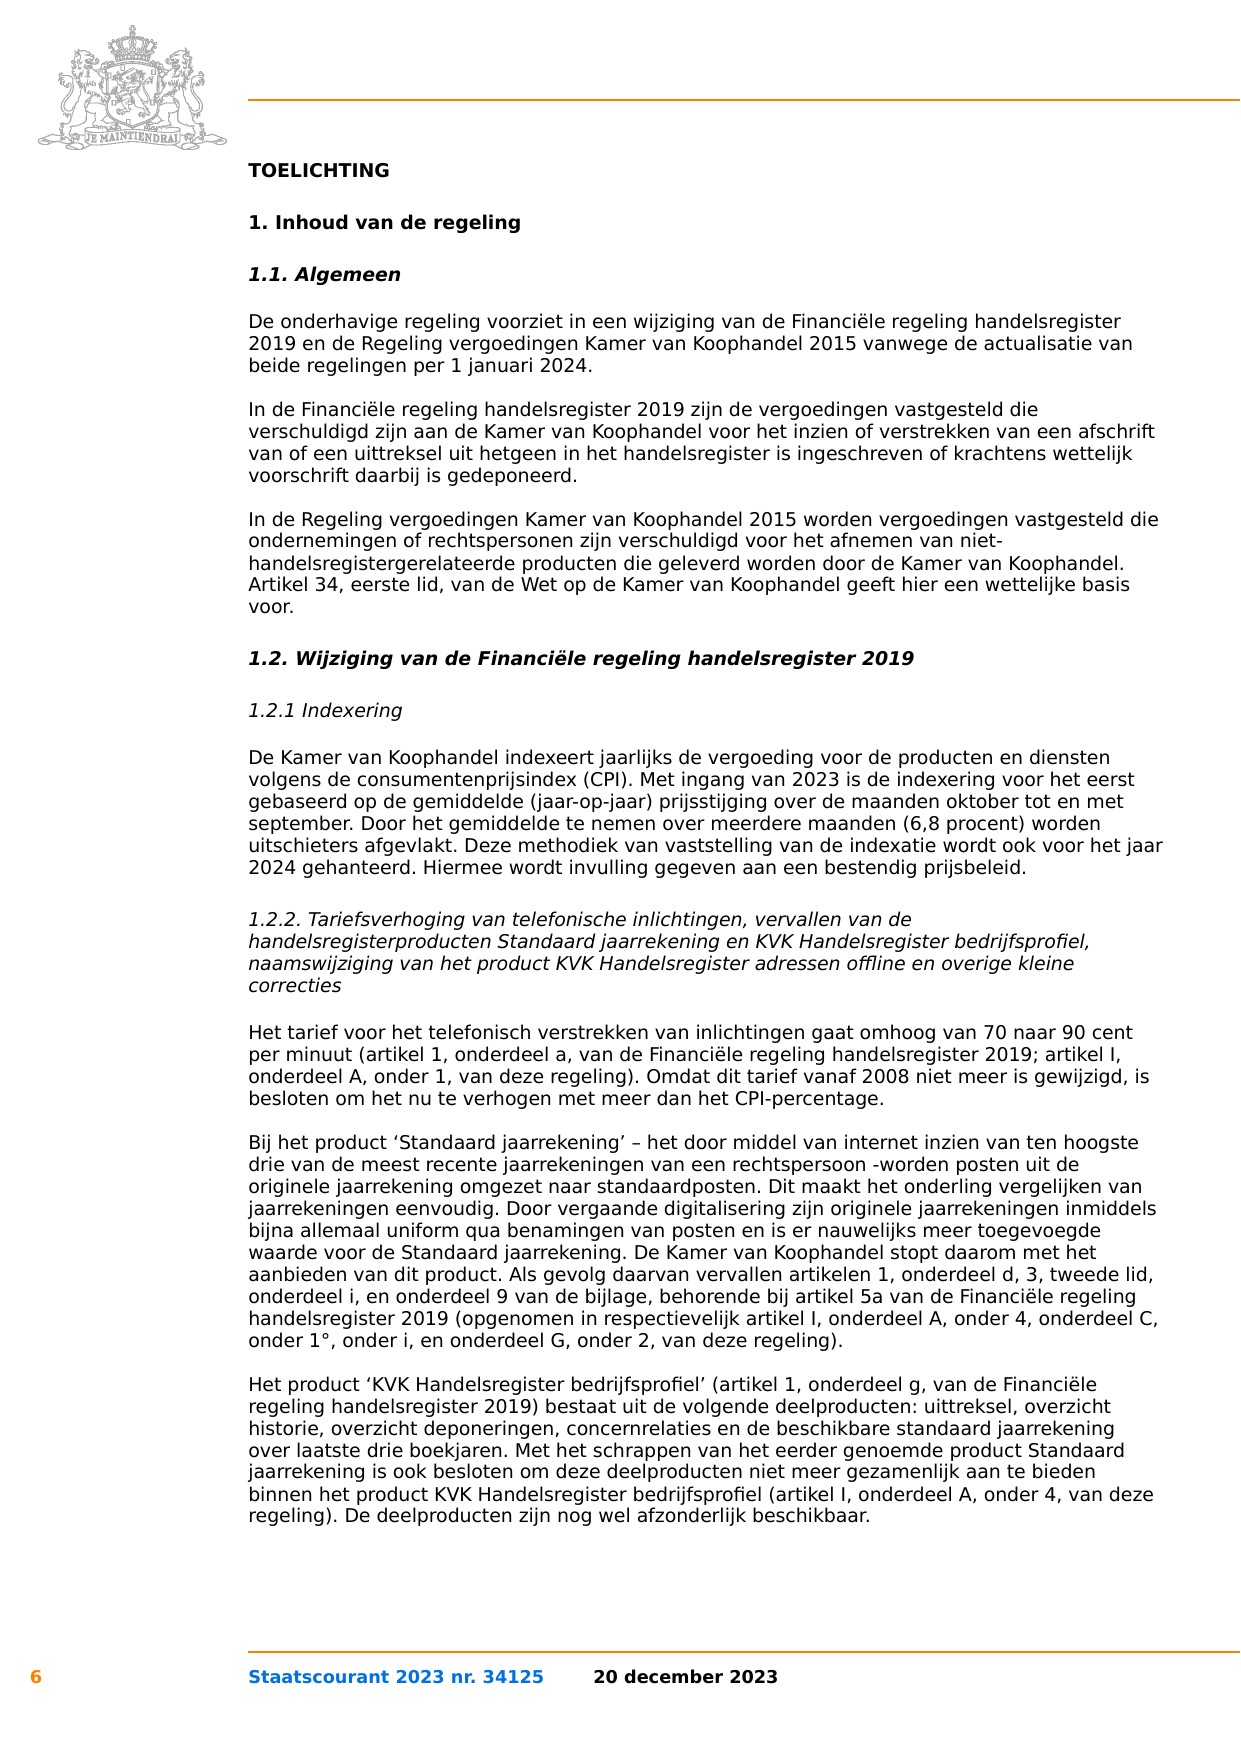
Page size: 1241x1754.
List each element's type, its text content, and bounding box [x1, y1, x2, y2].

subtitle 1.2.1 Indexering [248, 700, 1163, 722]
subtitle 1.2. Wijziging van de Financiële regeling handelsregister 2019 [248, 648, 1163, 670]
text In de Financiële regeling handelsregister 2019 zijn de vergoedingen vastgesteld die verschuldigd zijn aan de Kamer van Koophandel voor het inzien of verstrekken van een afschrift van of een uittreksel uit hetgeen in het handelsregister is ingeschreven of krachtens wettelijk voorschrift daarbij is gedeponeerd. [248, 399, 1163, 487]
text De onderhavige regeling voorziet in een wijziging van de Financiële regeling handelsregister 2019 en de Regeling vergoedingen Kamer van Koophandel 2015 vanwege de actualisatie van beide regelingen per 1 januari 2024. [248, 311, 1163, 377]
text Het tarief voor het telefonisch verstrekken van inlichtingen gaat omhoog van 70 naar 90 cent per minuut (artikel 1, onderdeel a, van de Financiële regeling handelsregister 2019; artikel I, onderdeel A, onder 1, van deze regeling). Omdat dit tarief vanaf 2008 niet meer is gewijzigd, is besloten om het nu te verhogen met meer dan het CPI-percentage. [248, 1022, 1163, 1110]
text De Kamer van Koophandel indexeert jaarlijks de vergoeding voor de producten en diensten volgens de consumentenprijsindex (CPI). Met ingang van 2023 is de indexering voor het eerst gebaseerd op de gemiddelde (jaar-op-jaar) prijsstijging over de maanden oktober tot en met september. Door het gemiddelde te nemen over meerdere maanden (6,8 procent) worden uitschieters afgevlakt. Deze methodiek van vaststelling van de indexatie wordt ook voor het jaar 2024 gehanteerd. Hiermee wordt invulling gegeven aan een bestendig prijsbeleid. [248, 747, 1163, 879]
subtitle TOELICHTING [248, 160, 1163, 182]
subtitle 1.2.2. Tariefsverhoging van telefonische inlichtingen, vervallen van de handelsregisterproducten Standaard jaarrekening en KVK Handelsregister bedrijfsprofiel, naamswijziging van het product KVK Handelsregister adressen offline en overige kleine correcties [248, 909, 1163, 997]
text In de Regeling vergoedingen Kamer van Koophandel 2015 worden vergoedingen vastgesteld die ondernemingen of rechtspersonen zijn verschuldigd voor het afnemen van niet-handelsregistergerelateerde producten die geleverd worden door de Kamer van Koophandel. Artikel 34, eerste lid, van de Wet op de Kamer van Koophandel geeft hier een wettelijke basis voor. [248, 508, 1163, 618]
subtitle 1.1. Algemeen [248, 264, 1163, 286]
text Het product ‘KVK Handelsregister bedrijfsprofiel’ (artikel 1, onderdeel g, van de Financiële regeling handelsregister 2019) bestaat uit de volgende deelproducten: uittreksel, overzicht historie, overzicht deponeringen, concernrelaties en de beschikbare standaard jaarrekening over laatste drie boekjaren. Met het schrappen van het eerder genoemde product Standaard jaarrekening is ook besloten om deze deelproducten niet meer gezamenlijk aan te bieden binnen het product KVK Handelsregister bedrijfsprofiel (artikel I, onderdeel A, onder 4, van deze regeling). De deelproducten zijn nog wel afzonderlijk beschikbaar. [248, 1373, 1163, 1527]
text Bij het product ‘Standaard jaarrekening’ – het door middel van internet inzien van ten hoogste drie van de meest recente jaarrekeningen van een rechtspersoon -worden posten uit de originele jaarrekening omgezet naar standaardposten. Dit maakt het onderling vergelijken van jaarrekeningen eenvoudig. Door vergaande digitalisering zijn originele jaarrekeningen inmiddels bijna allemaal uniform qua benamingen van posten en is er nauwelijks meer toegevoegde waarde voor de Standaard jaarrekening. De Kamer van Koophandel stopt daarom met het aanbieden van dit product. Als gevolg daarvan vervallen artikelen 1, onderdeel d, 3, tweede lid, onderdeel i, en onderdeel 9 van de bijlage, behorende bij artikel 5a van de Financiële regeling handelsregister 2019 (opgenomen in respectievelijk artikel I, onderdeel A, onder 4, onderdeel C, onder 1°, onder i, en onderdeel G, onder 2, van deze regeling). [248, 1132, 1163, 1352]
subtitle 1. Inhoud van de regeling [248, 212, 1163, 234]
picture [38, 25, 227, 150]
